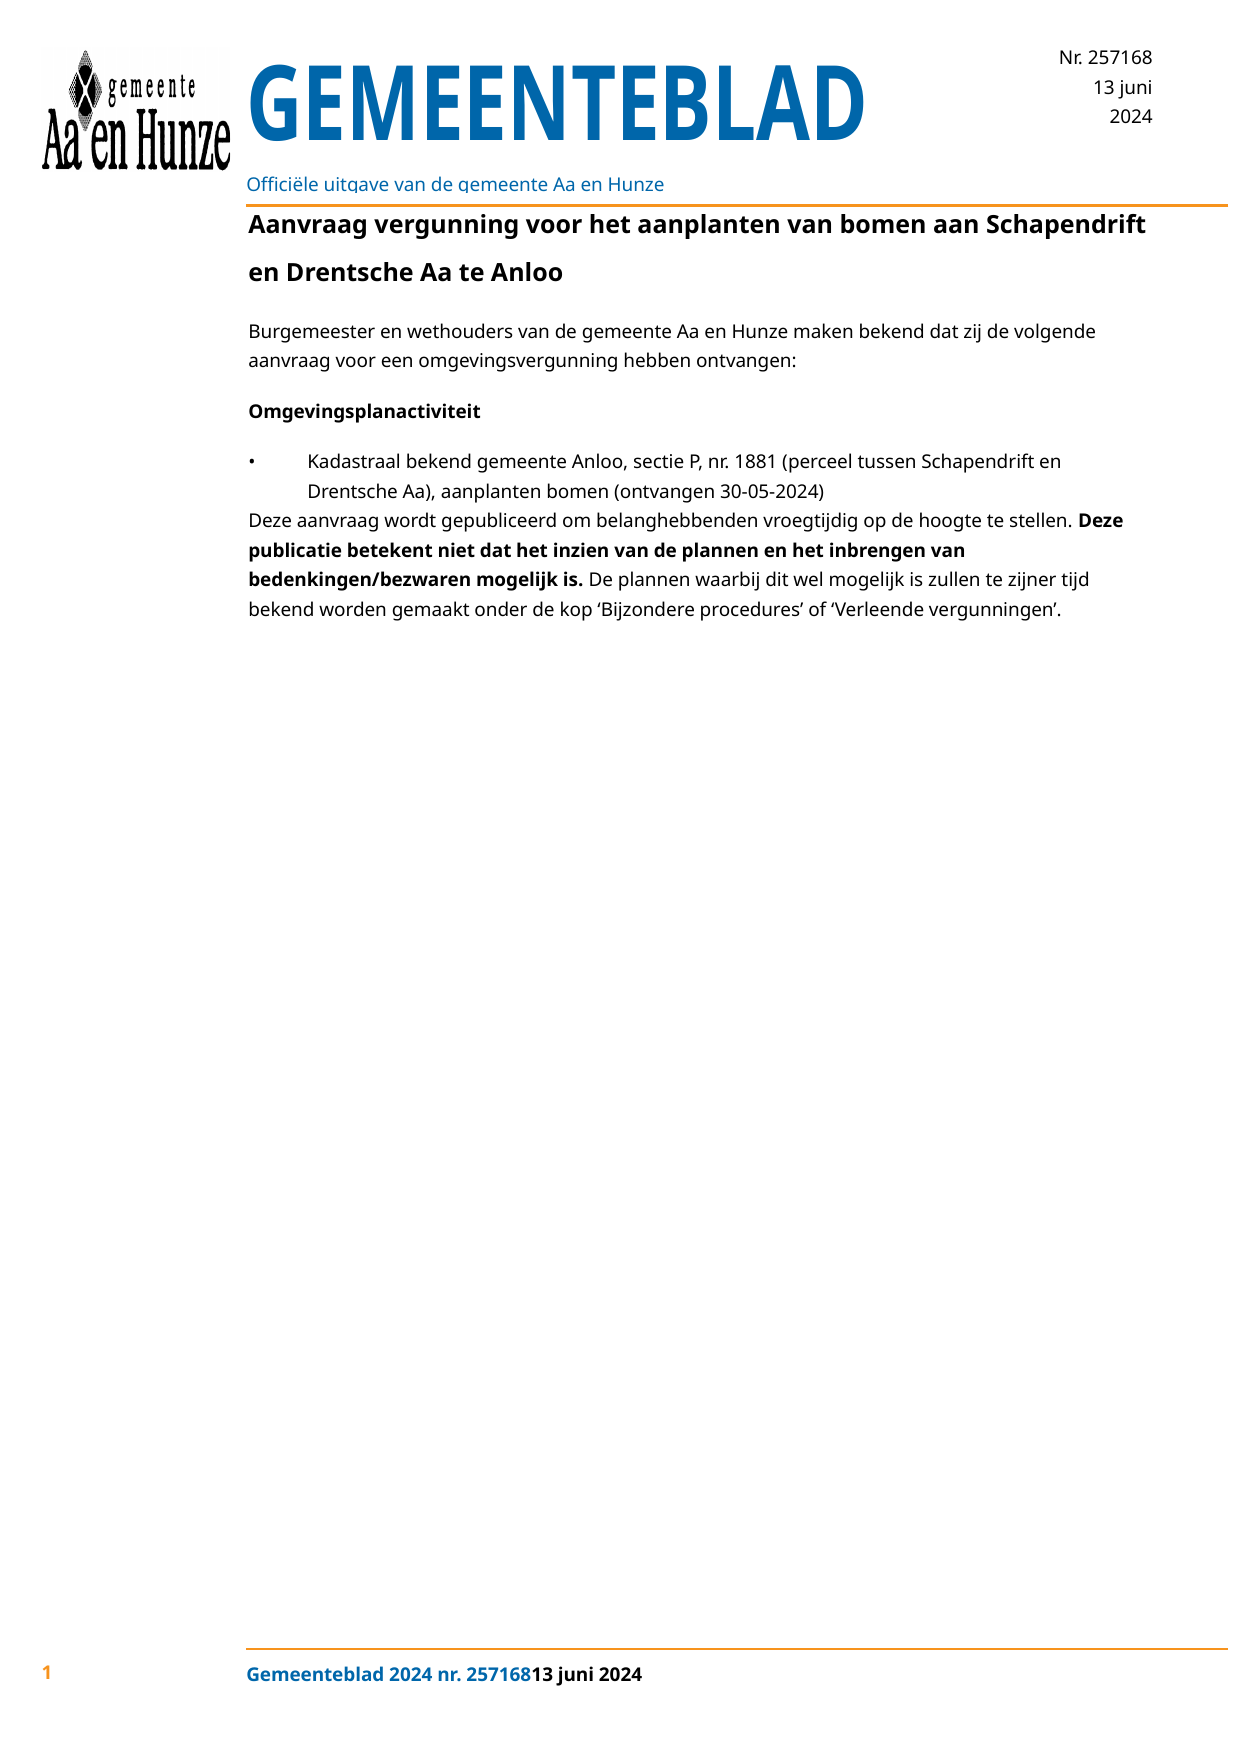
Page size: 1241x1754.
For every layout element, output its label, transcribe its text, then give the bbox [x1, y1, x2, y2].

list Kadastraal bekend gemeente Anloo, sectie P, nr. 1881 (perceel tussen Schapendrift en Drentsche Aa), aanplanten bomen (ontvangen 30-05-2024) [248, 448, 1152, 504]
text Deze aanvraag wordt gepubliceerd om belanghebbenden vroegtijdig op de hoogte te stellen. Deze publicatie betekent niet dat het inzien van de plannen en het inbrengen van bedenkingen/bezwaren mogelijk is. De plannen waarbij dit wel mogelijk is zullen te zijner tijd bekend worden gemaakt onder de kop ‘Bijzondere procedures’ of ‘Verleende vergunningen’. [248, 507, 1152, 622]
picture [41, 47, 231, 172]
text Aanvraag vergunning voor het aanplanten van bomen aan Schapendrift en Drentsche Aa te Anloo [248, 207, 1152, 288]
text Omgevingsplanactiviteit [248, 398, 1152, 424]
text Burgemeester en wethouders van de gemeente Aa en Hunze maken bekend dat zij de volgende aanvraag voor een omgevingsvergunning hebben ontvangen: [248, 318, 1152, 373]
